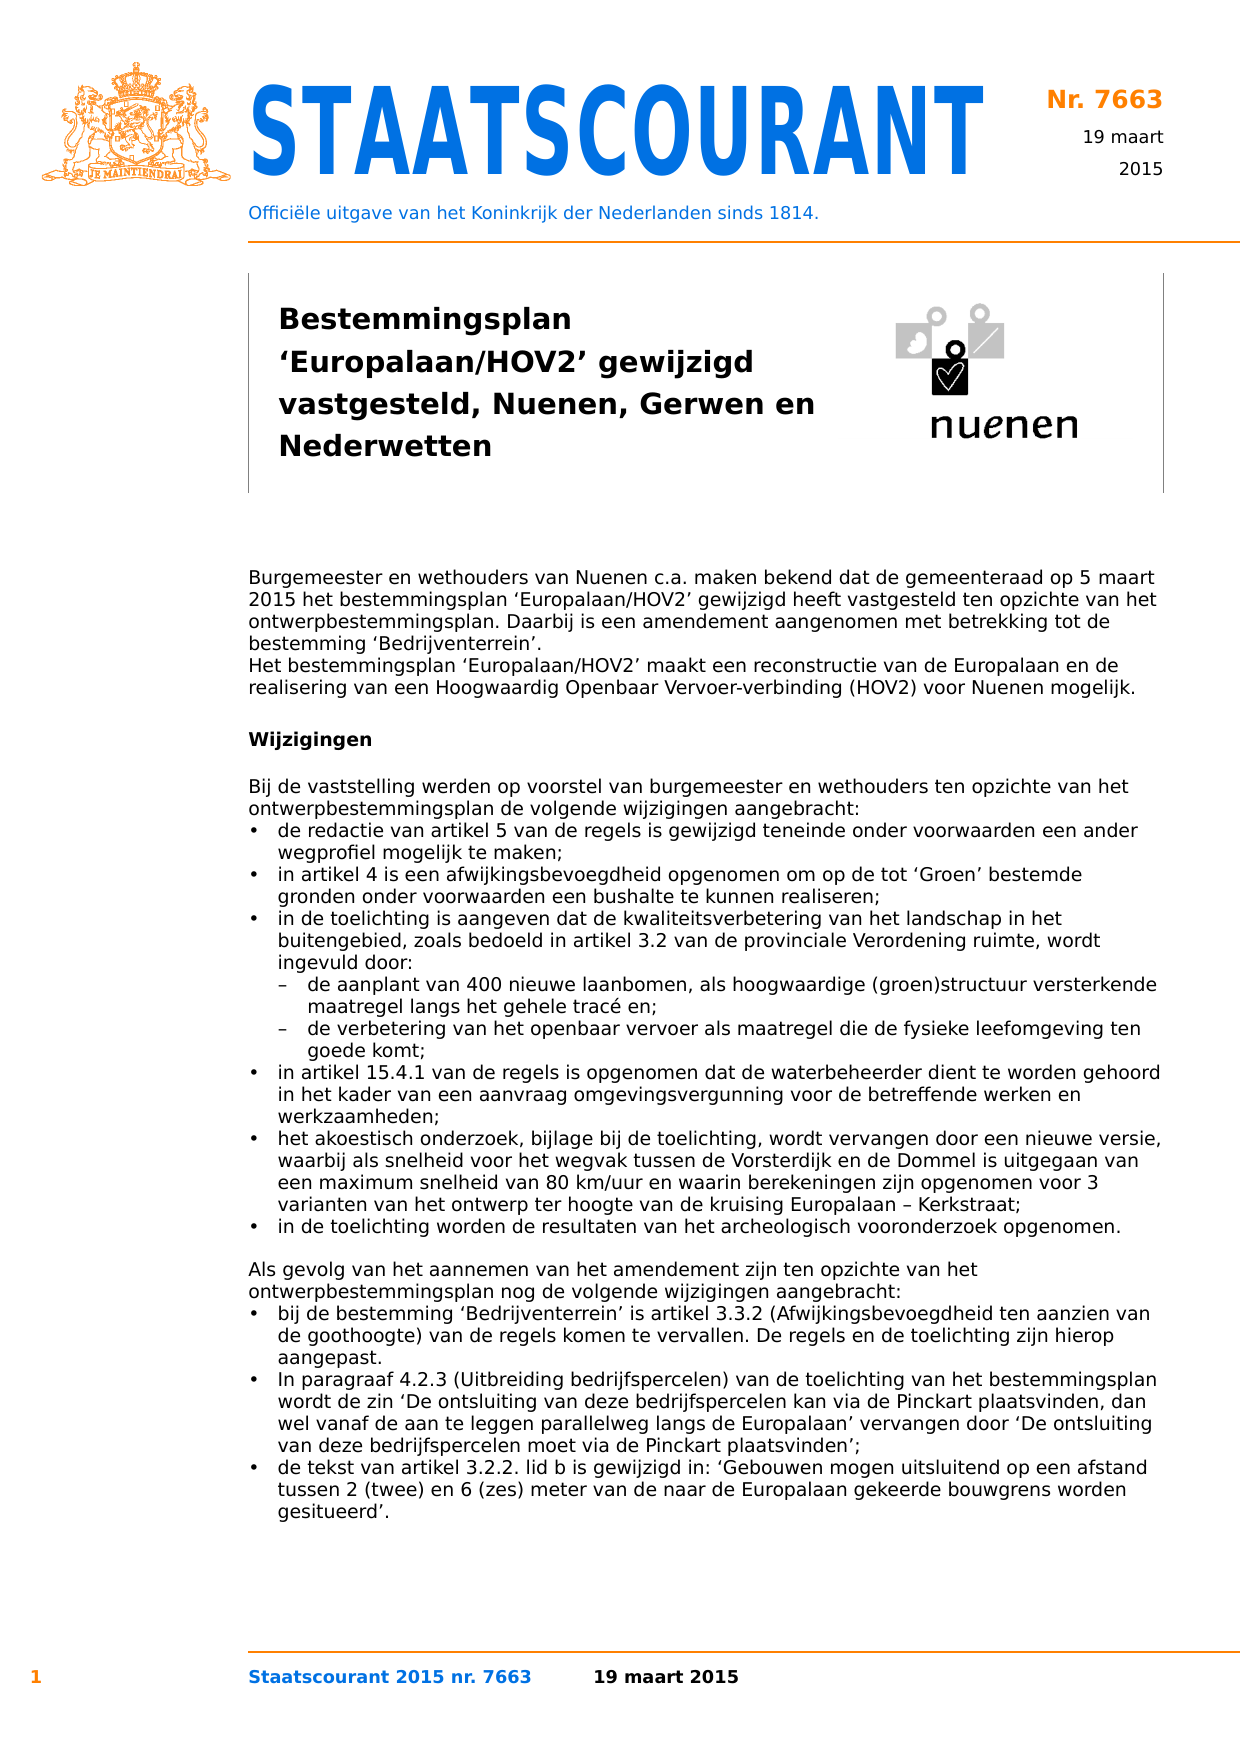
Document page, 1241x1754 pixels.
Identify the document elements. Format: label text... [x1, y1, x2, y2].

table_cell 19 maart [998, 121, 1240, 153]
text Als gevolg van het aannemen van het amendement zijn ten opzichte van het ontwerpbestemmingsplan nog de volgende wijzigingen aangebracht: [248, 1259, 1163, 1303]
text • in de toelichting worden de resultaten van het archeologisch vooronderzoek opgenomen. [248, 1216, 1163, 1237]
text – de verbetering van het openbaar vervoer als maatregel die de fysieke leefomgeving ten goede komt; [278, 1018, 1163, 1062]
text Bij de vaststelling werden op voorstel van burgemeester en wethouders ten opzichte van het ontwerpbestemmingsplan de volgende wijzigingen aangebracht: [248, 776, 1163, 820]
text • in de toelichting is aangeven dat de kwaliteitsverbetering van het landschap in het buitengebied, zoals bedoeld in artikel 3.2 van de provinciale Verordening ruimte, wordt ingevuld door: [248, 908, 1163, 974]
text • de redactie van artikel 5 van de regels is gewijzigd teneinde onder voorwaarden een ander wegprofiel mogelijk te maken; [248, 820, 1163, 864]
text • In paragraaf 4.2.3 (Uitbreiding bedrijfspercelen) van de toelichting van het bestemmingsplan wordt de zin ‘De ontsluiting van deze bedrijfspercelen kan via de Pinckart plaatsvinden, dan wel vanaf de aan te leggen parallelweg langs de Europalaan’ vervangen door ‘De ontsluiting van deze bedrijfspercelen moet via de Pinckart plaatsvinden’; [248, 1369, 1163, 1457]
text • de tekst van artikel 3.2.2. lid b is gewijzigd in: ‘Gebouwen mogen uitsluitend op een afstand tussen 2 (twee) en 6 (zes) meter van de naar de Europalaan gekeerde bouwgrens worden gesitueerd’. [248, 1457, 1163, 1523]
text • in artikel 4 is een afwijkingsbevoegdheid opgenomen om op de tot ‘Groen’ bestemde gronden onder voorwaarden een bushalte te kunnen realiseren; [248, 864, 1163, 908]
text Het bestemmingsplan ‘Europalaan/HOV2’ maakt een reconstructie van de Europalaan en de realisering van een Hoogwaardig Openbaar Vervoer-verbinding (HOV2) voor Nuenen mogelijk. [248, 655, 1163, 699]
text • in artikel 15.4.1 van de regels is opgenomen dat de waterbeheerder dient te worden gehoord in het kader van een aanvraag omgevingsvergunning voor de betreffende werken en werkzaamheden; [248, 1062, 1163, 1128]
text • bij de bestemming ‘Bedrijventerrein’ is artikel 3.3.2 (Afwijkingsbevoegdheid ten aanzien van de goothoogte) van de regels komen te vervallen. De regels en de toelichting zijn hierop aangepast. [248, 1303, 1163, 1369]
table_cell 2015 [998, 153, 1240, 203]
text Burgemeester en wethouders van Nuenen c.a. maken bekend dat de gemeenteraad op 5 maart 2015 het bestemmingsplan ‘Europalaan/HOV2’ gewijzigd heeft vastgesteld ten opzichte van het ontwerpbestemmingsplan. Daarbij is een amendement aangenomen met betrekking tot de bestemming ‘Bedrijventerrein’. [248, 567, 1163, 655]
picture [838, 302, 1134, 439]
text • het akoestisch onderzoek, bijlage bij de toelichting, wordt vervangen door een nieuwe versie, waarbij als snelheid voor het wegvak tussen de Vorsterdijk en de Dommel is uitgegaan van een maximum snelheid van 80 km/uur en waarin berekeningen zijn opgenomen voor 3 varianten van het ontwerp ter hoogte van de kruising Europalaan – Kerkstraat; [248, 1128, 1163, 1216]
text – de aanplant van 400 nieuwe laanbomen, als hoogwaardige (groen)structuur versterkende maatregel langs het gehele tracé en; [278, 974, 1163, 1018]
subtitle Wijzigingen [248, 729, 1163, 751]
table_header [25, 62, 248, 241]
table_cell Officiële uitgave van het Koninkrijk der Nederlanden sinds 1814. [248, 203, 1240, 241]
subtitle Bestemmingsplan ‘Europalaan/HOV2’ gewijzigd vastgesteld, Nuenen, Gerwen en Nederwetten [249, 273, 1163, 493]
picture [41, 62, 231, 186]
table_header Nr. 7663 [998, 62, 1240, 121]
table_header STAATSCOURANT [248, 62, 998, 203]
